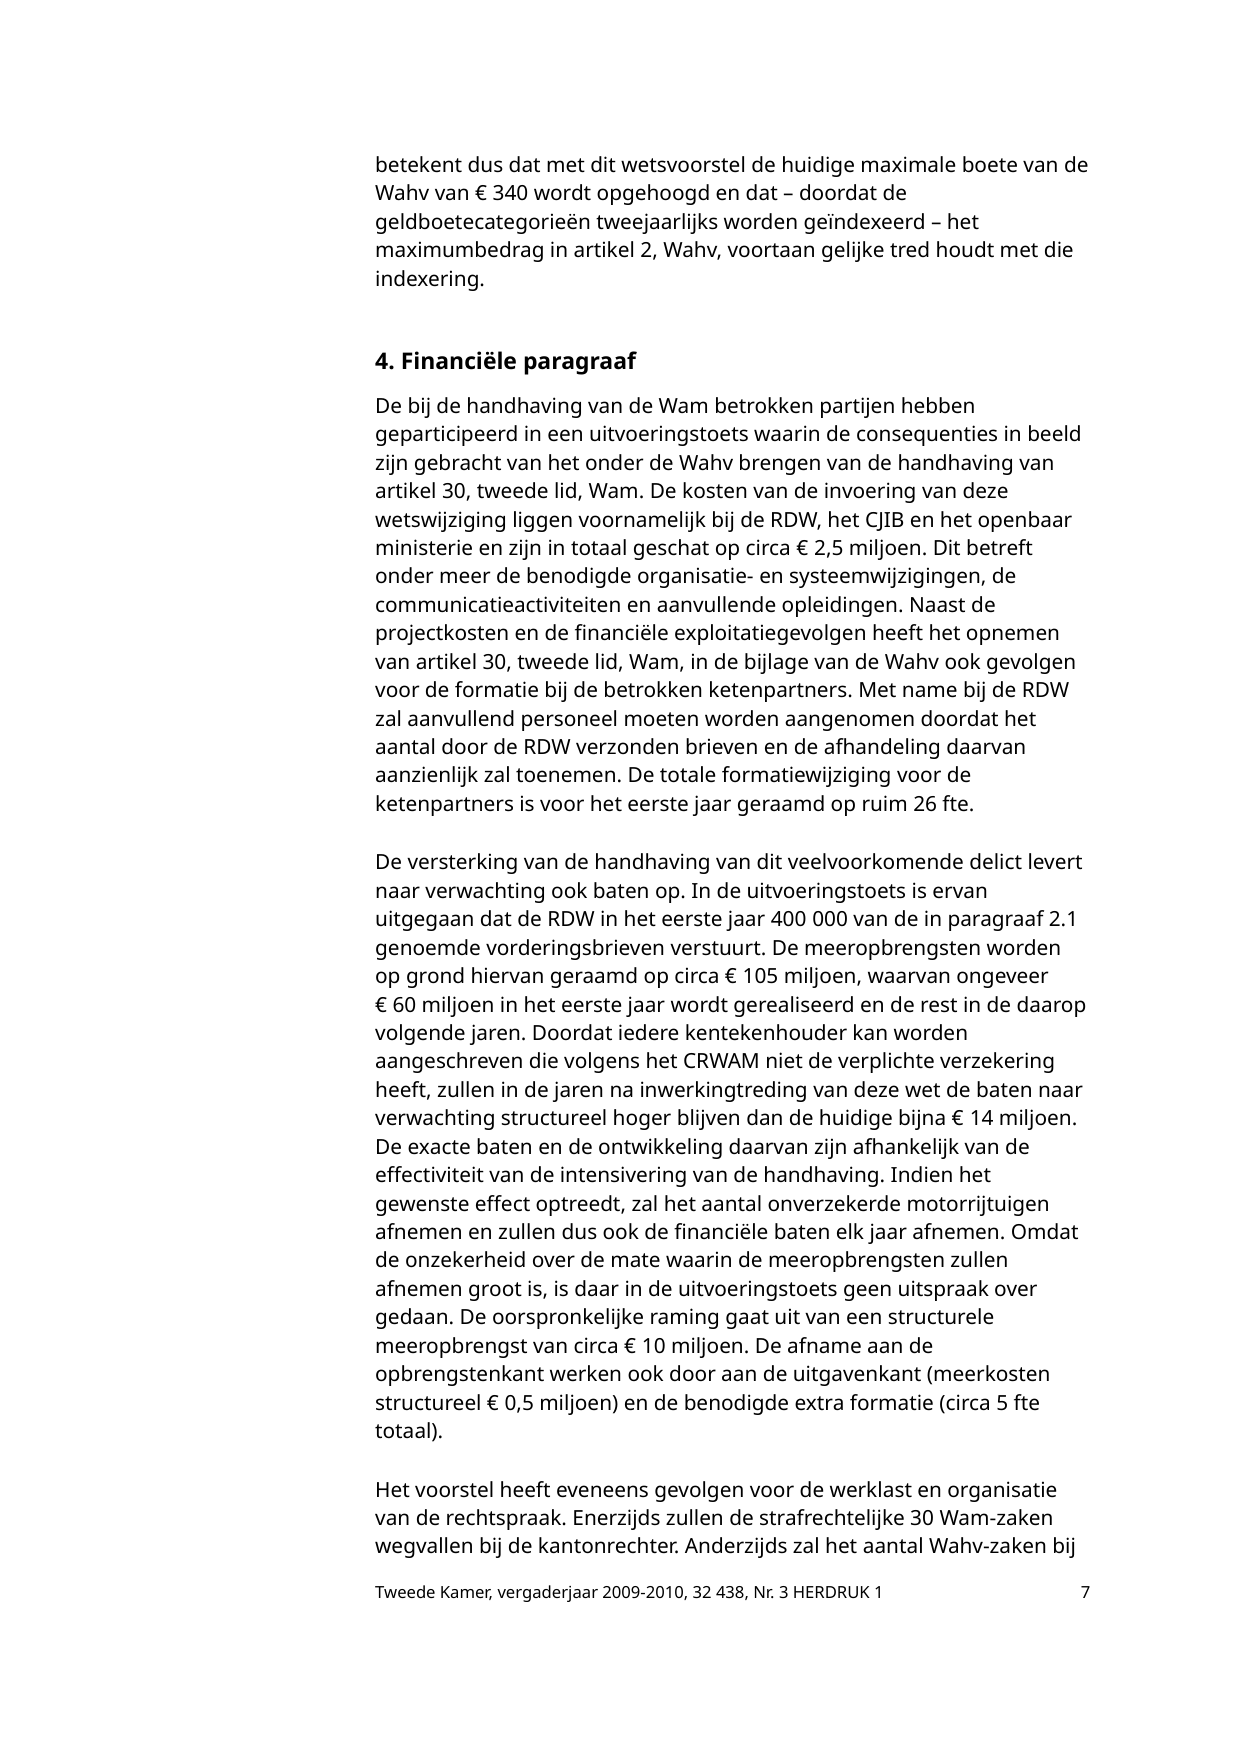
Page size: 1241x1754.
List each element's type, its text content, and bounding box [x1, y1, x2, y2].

text De versterking van de handhaving van dit veelvoorkomende delict levert naar verwachting ook baten op. In de uitvoeringstoets is ervan uitgegaan dat de RDW in het eerste jaar 400 000 van de in paragraaf 2.1 genoemde vorderingsbrieven verstuurt. De meeropbrengsten worden op grond hiervan geraamd op circa € 105 miljoen, waarvan ongeveer € 60 miljoen in het eerste jaar wordt gerealiseerd en de rest in de daarop volgende jaren. Doordat iedere kentekenhouder kan worden aangeschreven die volgens het CRWAM niet de verplichte verzekering heeft, zullen in de jaren na inwerkingtreding van deze wet de baten naar verwachting structureel hoger blijven dan de huidige bijna € 14 miljoen. De exacte baten en de ontwikkeling daarvan zijn afhankelijk van de effectiviteit van de intensivering van de handhaving. Indien het gewenste effect optreedt, zal het aantal onverzekerde motorrijtuigen afnemen en zullen dus ook de financiële baten elk jaar afnemen. Omdat de onzekerheid over de mate waarin de meeropbrengsten zullen afnemen groot is, is daar in de uitvoeringstoets geen uitspraak over gedaan. De oorspronkelijke raming gaat uit van een structurele meeropbrengst van circa € 10 miljoen. De afname aan de opbrengstenkant werken ook door aan de uitgavenkant (meerkosten structureel € 0,5 miljoen) en de benodigde extra formatie (circa 5 fte totaal). [375, 847, 1090, 1445]
text Het voorstel heeft eveneens gevolgen voor de werklast en organisatie van de rechtspraak. Enerzijds zullen de strafrechtelijke 30 Wam-zaken wegvallen bij de kantonrechter. Anderzijds zal het aantal Wahv-zaken bij [375, 1475, 1090, 1560]
subtitle 4. Financiële paragraaf [375, 345, 1090, 376]
text betekent dus dat met dit wetsvoorstel de huidige maximale boete van de Wahv van € 340 wordt opgehoogd en dat – doordat de geldboetecategorieën tweejaarlijks worden geïndexeerd – het maximumbedrag in artikel 2, Wahv, voortaan gelijke tred houdt met die indexering. [375, 150, 1090, 292]
text De bij de handhaving van de Wam betrokken partijen hebben geparticipeerd in een uitvoeringstoets waarin de consequenties in beeld zijn gebracht van het onder de Wahv brengen van de handhaving van artikel 30, tweede lid, Wam. De kosten van de invoering van deze wetswijziging liggen voornamelijk bij de RDW, het CJIB en het openbaar ministerie en zijn in totaal geschat op circa € 2,5 miljoen. Dit betreft onder meer de benodigde organisatie- en systeemwijzigingen, de communicatieactiviteiten en aanvullende opleidingen. Naast de projectkosten en de financiële exploitatiegevolgen heeft het opnemen van artikel 30, tweede lid, Wam, in de bijlage van de Wahv ook gevolgen voor de formatie bij de betrokken ketenpartners. Met name bij de RDW zal aanvullend personeel moeten worden aangenomen doordat het aantal door de RDW verzonden brieven en de afhandeling daarvan aanzienlijk zal toenemen. De totale formatiewijziging voor de ketenpartners is voor het eerste jaar geraamd op ruim 26 fte. [375, 391, 1090, 817]
